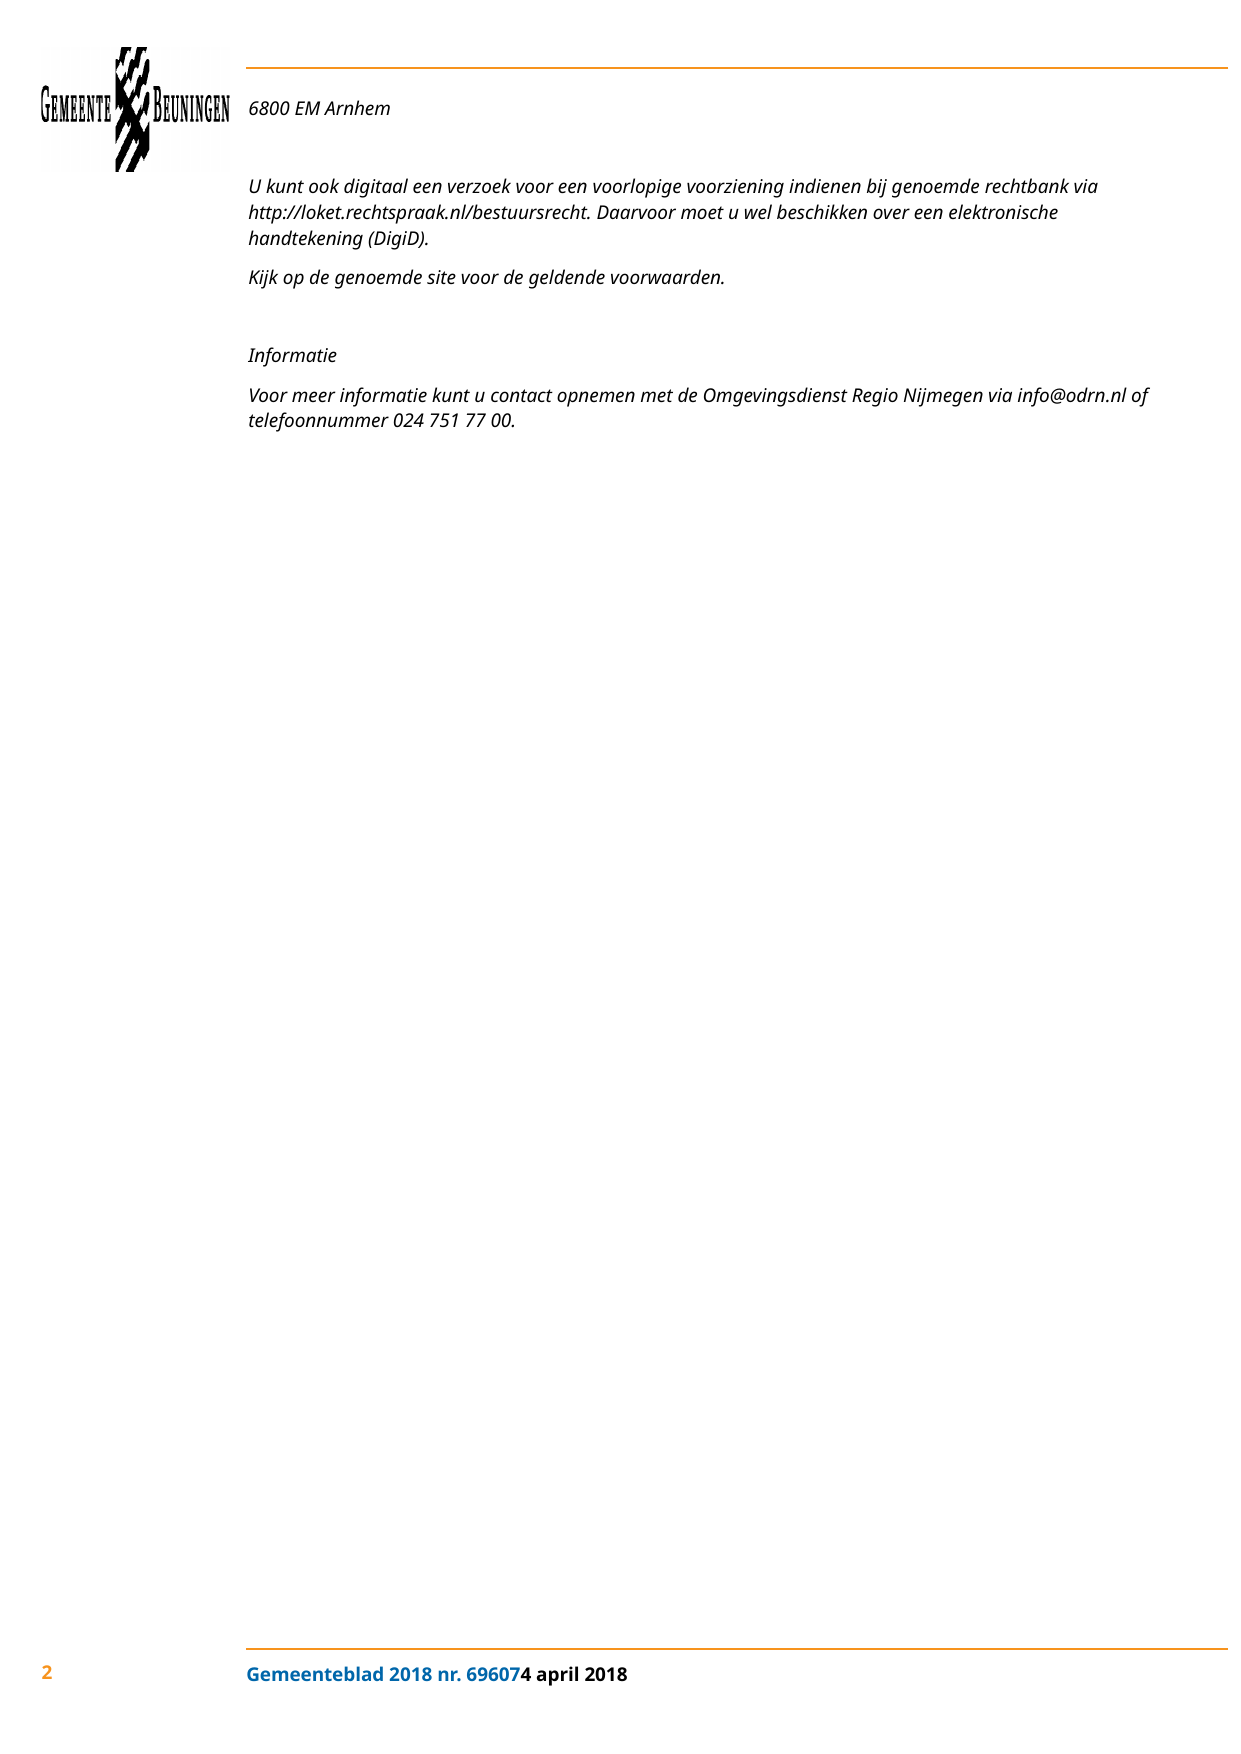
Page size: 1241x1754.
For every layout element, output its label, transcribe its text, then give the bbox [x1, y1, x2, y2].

text Informatie [248, 343, 1152, 368]
picture [41, 47, 231, 172]
text Kijk op de genoemde site voor de geldende voorwaarden. [248, 264, 1152, 290]
text U kunt ook digitaal een verzoek voor een voorlopige voorziening indienen bij genoemde rechtbank via http://loket.rechtspraak.nl/bestuursrecht. Daarvoor moet u wel beschikken over een elektronische handtekening (DigiD). [248, 173, 1152, 251]
text 6800 EM Arnhem [248, 95, 1152, 121]
text Voor meer informatie kunt u contact opnemen met de Omgevingsdienst Regio Nijmegen via info@odrn.nl of telefoonnummer 024 751 77 00. [248, 382, 1152, 433]
